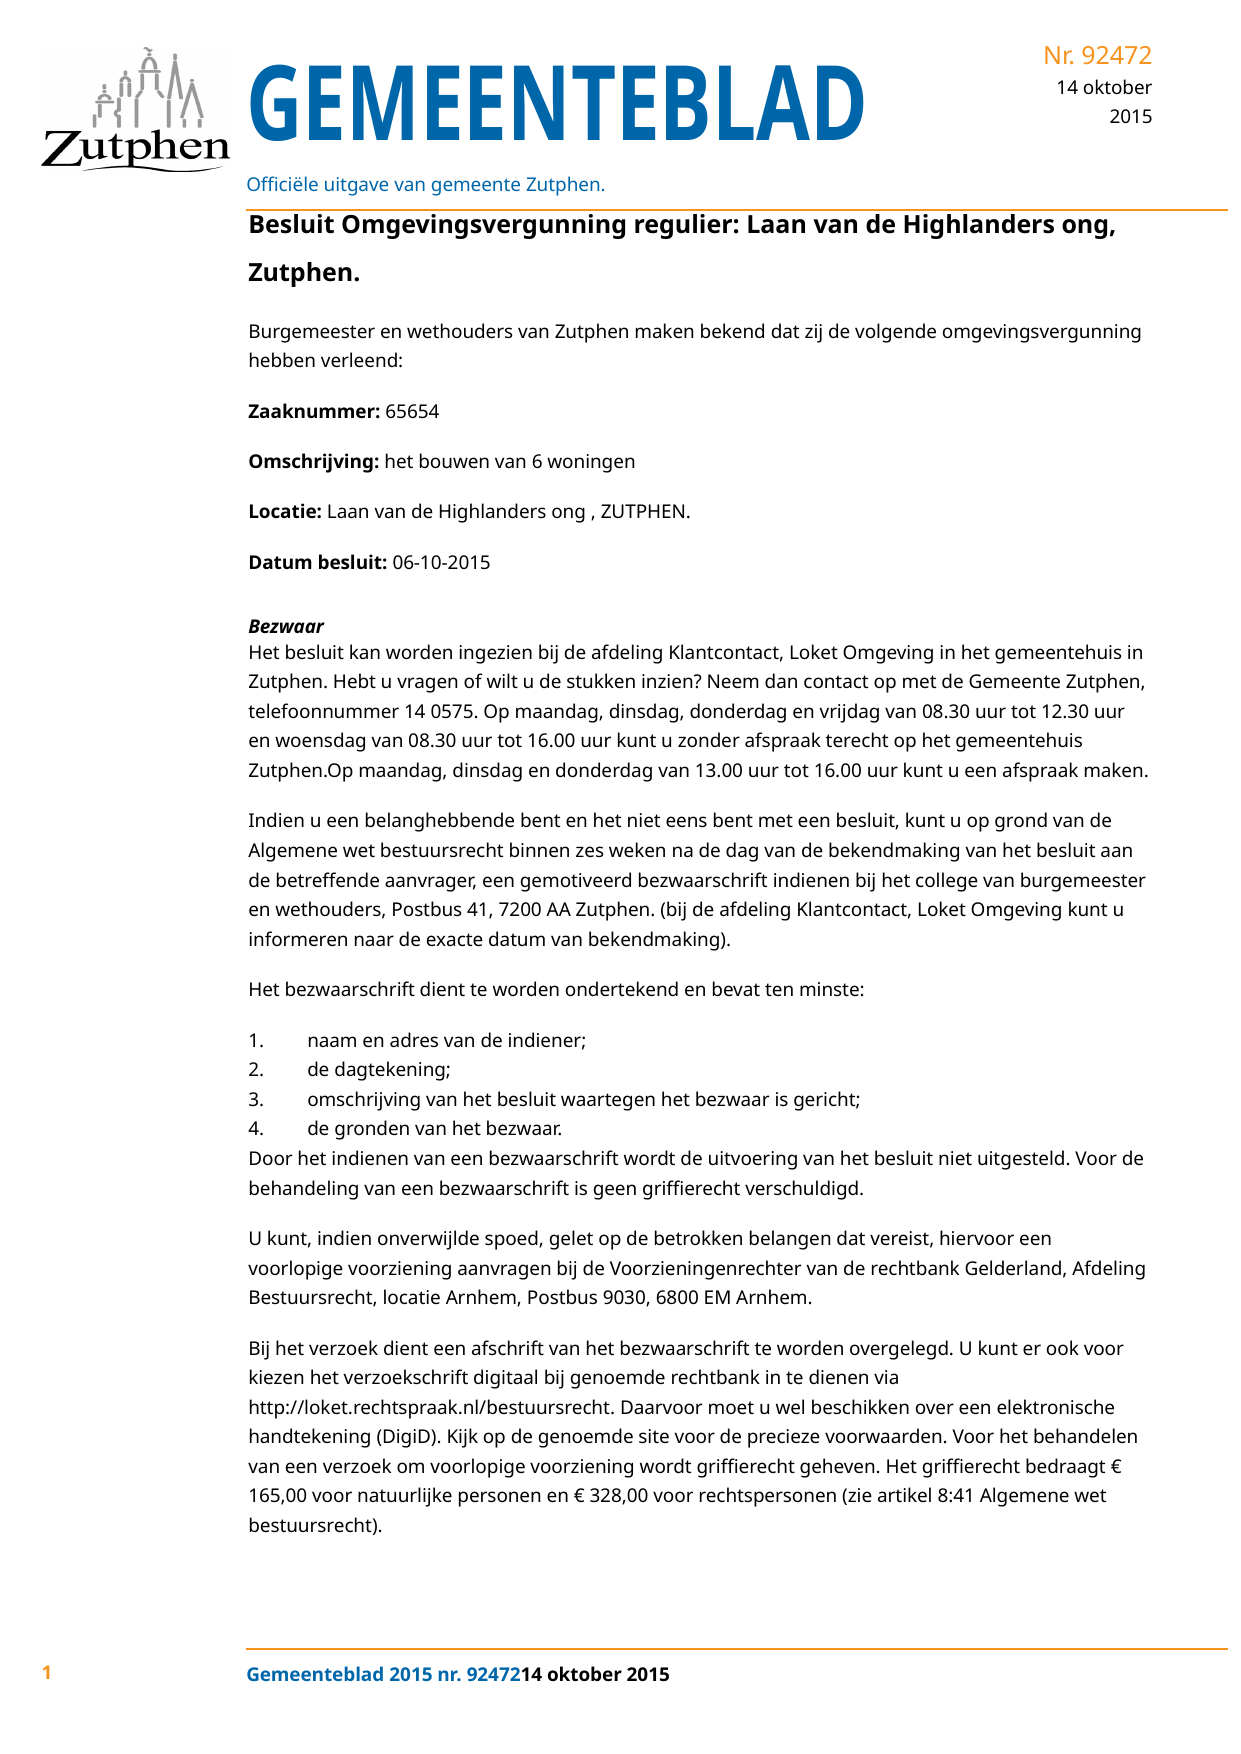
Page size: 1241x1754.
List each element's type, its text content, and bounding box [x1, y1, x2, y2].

picture [41, 47, 231, 172]
list de gronden van het bezwaar. [248, 1116, 1152, 1141]
text Bezwaar [248, 613, 1152, 639]
text Bij het verzoek dient een afschrift van het bezwaarschrift te worden overgelegd. U kunt er ook voor kiezen het verzoekschrift digitaal bij genoemde rechtbank in te dienen via http://loket.rechtspraak.nl/bestuursrecht. Daarvoor moet u wel beschikken over een elektronische handtekening (DigiD). Kijk op de genoemde site voor de precieze voorwaarden. Voor het behandelen van een verzoek om voorlopige voorziening wordt griffierecht geheven. Het griffierecht bedraagt € 165,00 voor natuurlijke personen en € 328,00 voor rechtspersonen (zie artikel 8:41 Algemene wet bestuursrecht). [248, 1335, 1152, 1538]
text Datum besluit: 06-10-2015 [248, 549, 1152, 575]
text Locatie: Laan van de Highlanders ong , ZUTPHEN. [248, 499, 1152, 524]
text Burgemeester en wethouders van Zutphen maken bekend dat zij de volgende omgevingsvergunning hebben verleend: [248, 318, 1152, 373]
list omschrijving van het besluit waartegen het bezwaar is gericht; [248, 1086, 1152, 1112]
text Het bezwaarschrift dient te worden ondertekend en bevat ten minste: [248, 976, 1152, 1002]
list naam en adres van de indiener; [248, 1027, 1152, 1052]
text Het besluit kan worden ingezien bij de afdeling Klantcontact, Loket Omgeving in het gemeentehuis in Zutphen. Hebt u vragen of wilt u de stukken inzien? Neem dan contact op met de Gemeente Zutphen, telefoonnummer 14 0575. Op maandag, dinsdag, donderdag en vrijdag van 08.30 uur tot 12.30 uur en woensdag van 08.30 uur tot 16.00 uur kunt u zonder afspraak terecht op het gemeentehuis Zutphen.Op maandag, dinsdag en donderdag van 13.00 uur tot 16.00 uur kunt u een afspraak maken. [248, 639, 1152, 783]
text Door het indienen van een bezwaarschrift wordt de uitvoering van het besluit niet uitgesteld. Voor de behandeling van een bezwaarschrift is geen griffierecht verschuldigd. [248, 1145, 1152, 1200]
text Indien u een belanghebbende bent en het niet eens bent met een besluit, kunt u op grond van de Algemene wet bestuursrecht binnen zes weken na de dag van de bekendmaking van het besluit aan de betreffende aanvrager, een gemotiveerd bezwaarschrift indienen bij het college van burgemeester en wethouders, Postbus 41, 7200 AA Zutphen. (bij de afdeling Klantcontact, Loket Omgeving kunt u informeren naar de exacte datum van bekendmaking). [248, 808, 1152, 952]
list de dagtekening; [248, 1056, 1152, 1082]
text Zaaknummer: 65654 [248, 398, 1152, 424]
text Omschrijving: het bouwen van 6 woningen [248, 448, 1152, 474]
text U kunt, indien onverwijlde spoed, gelet op de betrokken belangen dat vereist, hiervoor een voorlopige voorziening aanvragen bij de Voorzieningenrechter van de rechtbank Gelderland, Afdeling Bestuursrecht, locatie Arnhem, Postbus 9030, 6800 EM Arnhem. [248, 1225, 1152, 1310]
text Besluit Omgevingsvergunning regulier: Laan van de Highlanders ong, Zutphen. [248, 211, 1152, 288]
